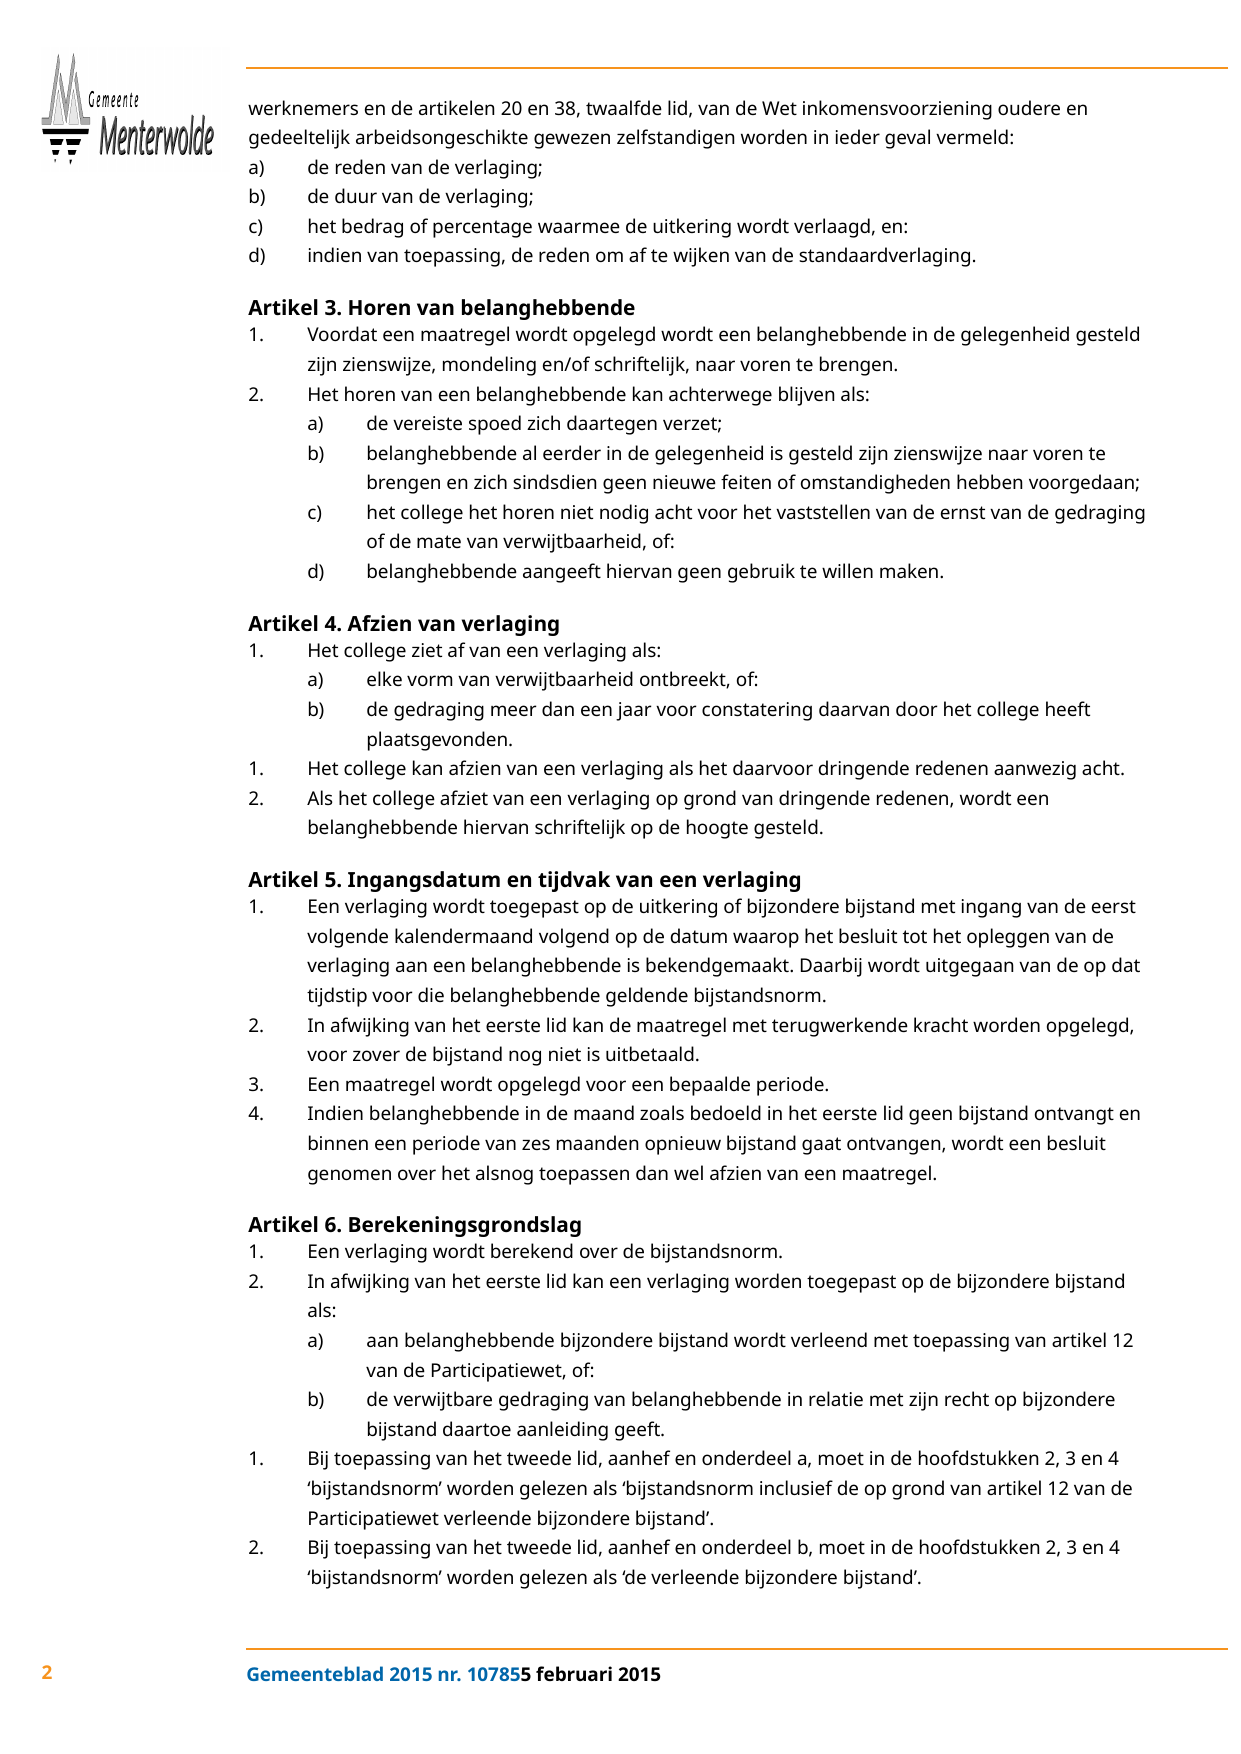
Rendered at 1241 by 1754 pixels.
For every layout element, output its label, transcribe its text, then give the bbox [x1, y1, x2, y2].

list Het college ziet af van een verlaging als: [248, 637, 1152, 663]
list Indien belanghebbende in de maand zoals bedoeld in het eerste lid geen bijstand ontvangt en binnen een periode van zes maanden opnieuw bijstand gaat ontvangen, wordt een besluit genomen over het alsnog toepassen dan wel afzien van een maatregel. [248, 1101, 1152, 1185]
text Artikel 5. Ingangsdatum en tijdvak van een verlaging [248, 865, 1152, 893]
list Bij toepassing van het tweede lid, aanhef en onderdeel b, moet in de hoofdstukken 2, 3 en 4 ‘bijstandsnorm’ worden gelezen als ‘de verleende bijzondere bijstand’. [248, 1534, 1152, 1590]
text Artikel 6. Berekeningsgrondslag [248, 1210, 1152, 1238]
list de vereiste spoed zich daartegen verzet; [307, 410, 1152, 436]
list Een verlaging wordt berekend over de bijstandsnorm. [248, 1238, 1152, 1264]
list het bedrag of percentage waarmee de uitkering wordt verlaagd, en: [248, 213, 1152, 239]
list Een maatregel wordt opgelegd voor een bepaalde periode. [248, 1071, 1152, 1097]
list elke vorm van verwijtbaarheid ontbreekt, of: [307, 667, 1152, 692]
text werknemers en de artikelen 20 en 38, twaalfde lid, van de Wet inkomensvoorziening oudere en gedeeltelijk arbeidsongeschikte gewezen zelfstandigen worden in ieder geval vermeld: [248, 95, 1152, 150]
list de reden van de verlaging; [248, 154, 1152, 180]
list Het college kan afzien van een verlaging als het daarvoor dringende redenen aanwezig acht. [248, 755, 1152, 781]
text Artikel 3. Horen van belanghebbende [248, 293, 1152, 322]
list Een verlaging wordt toegepast op de uitkering of bijzondere bijstand met ingang van de eerst volgende kalendermaand volgend op de datum waarop het besluit tot het opleggen van de verlaging aan een belanghebbende is bekendgemaakt. Daarbij wordt uitgegaan van de op dat tijdstip voor die belanghebbende geldende bijstandsnorm. [248, 893, 1152, 1008]
list het college het horen niet nodig acht voor het vaststellen van de ernst van de gedraging of de mate van verwijtbaarheid, of: [307, 499, 1152, 554]
list Het horen van een belanghebbende kan achterwege blijven als: [248, 381, 1152, 406]
list In afwijking van het eerste lid kan een verlaging worden toegepast op de bijzondere bijstand als: [248, 1268, 1152, 1323]
list aan belanghebbende bijzondere bijstand wordt verleend met toepassing van artikel 12 van de Participatiewet, of: [307, 1327, 1152, 1383]
picture [41, 47, 231, 172]
list belanghebbende aangeeft hiervan geen gebruik te willen maken. [307, 558, 1152, 584]
text Artikel 4. Afzien van verlaging [248, 609, 1152, 637]
list indien van toepassing, de reden om af te wijken van de standaardverlaging. [248, 243, 1152, 268]
list de duur van de verlaging; [248, 183, 1152, 209]
list Bij toepassing van het tweede lid, aanhef en onderdeel a, moet in de hoofdstukken 2, 3 en 4 ‘bijstandsnorm’ worden gelezen als ‘bijstandsnorm inclusief de op grond van artikel 12 van de Participatiewet verleende bijzondere bijstand’. [248, 1446, 1152, 1531]
list Voordat een maatregel wordt opgelegd wordt een belanghebbende in de gelegenheid gesteld zijn zienswijze, mondeling en/of schriftelijk, naar voren te brengen. [248, 322, 1152, 377]
list belanghebbende al eerder in de gelegenheid is gesteld zijn zienswijze naar voren te brengen en zich sindsdien geen nieuwe feiten of omstandigheden hebben voorgedaan; [307, 440, 1152, 495]
list de gedraging meer dan een jaar voor constatering daarvan door het college heeft plaatsgevonden. [307, 696, 1152, 752]
list Als het college afziet van een verlaging op grond van dringende redenen, wordt een belanghebbende hiervan schriftelijk op de hoogte gesteld. [248, 785, 1152, 840]
list de verwijtbare gedraging van belanghebbende in relatie met zijn recht op bijzondere bijstand daartoe aanleiding geeft. [307, 1386, 1152, 1442]
list In afwijking van het eerste lid kan de maatregel met terugwerkende kracht worden opgelegd, voor zover de bijstand nog niet is uitbetaald. [248, 1012, 1152, 1067]
